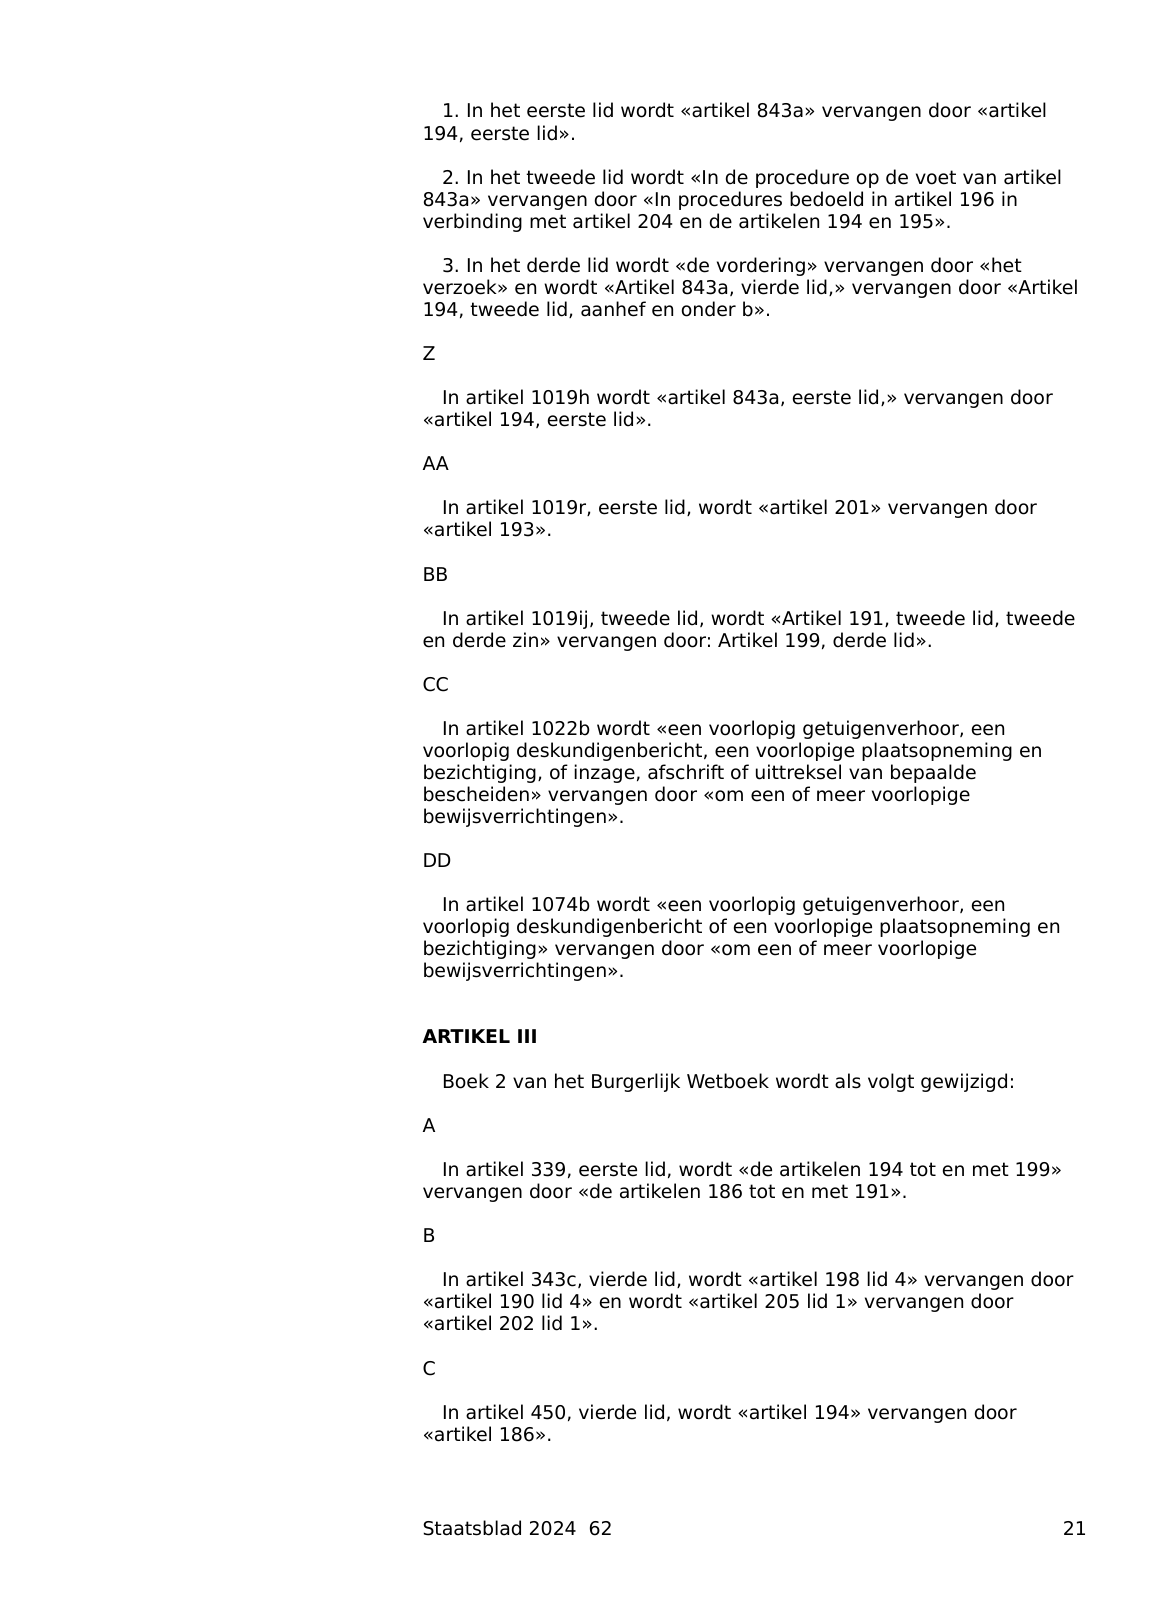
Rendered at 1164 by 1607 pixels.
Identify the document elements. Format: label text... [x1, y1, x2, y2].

text 3. In het derde lid wordt «de vordering» vervangen door «het verzoek» en wordt «Artikel 843a, vierde lid,» vervangen door «Artikel 194, tweede lid, aanhef en onder b». [422, 255, 1087, 321]
text In artikel 1019ij, tweede lid, wordt «Artikel 191, tweede lid, tweede en derde zin» vervangen door: Artikel 199, derde lid». [422, 608, 1087, 652]
text In artikel 1019r, eerste lid, wordt «artikel 201» vervangen door «artikel 193». [422, 497, 1087, 541]
text A [422, 1115, 1087, 1137]
text Z [422, 343, 1087, 365]
text CC [422, 674, 1087, 696]
text In artikel 1022b wordt «een voorlopig getuigenverhoor, een voorlopig deskundigenbericht, een voorlopige plaatsopneming en bezichtiging, of inzage, afschrift of uittreksel van bepaalde bescheiden» vervangen door «om een of meer voorlopige bewijsverrichtingen». [422, 718, 1087, 828]
text In artikel 1074b wordt «een voorlopig getuigenverhoor, een voorlopig deskundigenbericht of een voorlopige plaatsopneming en bezichtiging» vervangen door «om een of meer voorlopige bewijsverrichtingen». [422, 894, 1087, 982]
text C [422, 1357, 1087, 1379]
text In artikel 339, eerste lid, wordt «de artikelen 194 tot en met 199» vervangen door «de artikelen 186 tot en met 191». [422, 1159, 1087, 1203]
text Boek 2 van het Burgerlijk Wetboek wordt als volgt gewijzigd: [422, 1071, 1087, 1093]
text In artikel 1019h wordt «artikel 843a, eerste lid,» vervangen door «artikel 194, eerste lid». [422, 387, 1087, 431]
text DD [422, 850, 1087, 872]
text B [422, 1225, 1087, 1247]
text In artikel 343c, vierde lid, wordt «artikel 198 lid 4» vervangen door «artikel 190 lid 4» en wordt «artikel 205 lid 1» vervangen door «artikel 202 lid 1». [422, 1269, 1087, 1335]
text In artikel 450, vierde lid, wordt «artikel 194» vervangen door «artikel 186». [422, 1402, 1087, 1446]
subtitle ARTIKEL III [422, 1026, 1087, 1048]
text AA [422, 453, 1087, 475]
text BB [422, 563, 1087, 585]
text 2. In het tweede lid wordt «In de procedure op de voet van artikel 843a» vervangen door «In procedures bedoeld in artikel 196 in verbinding met artikel 204 en de artikelen 194 en 195». [422, 167, 1087, 232]
text 1. In het eerste lid wordt «artikel 843a» vervangen door «artikel 194, eerste lid». [422, 100, 1087, 144]
